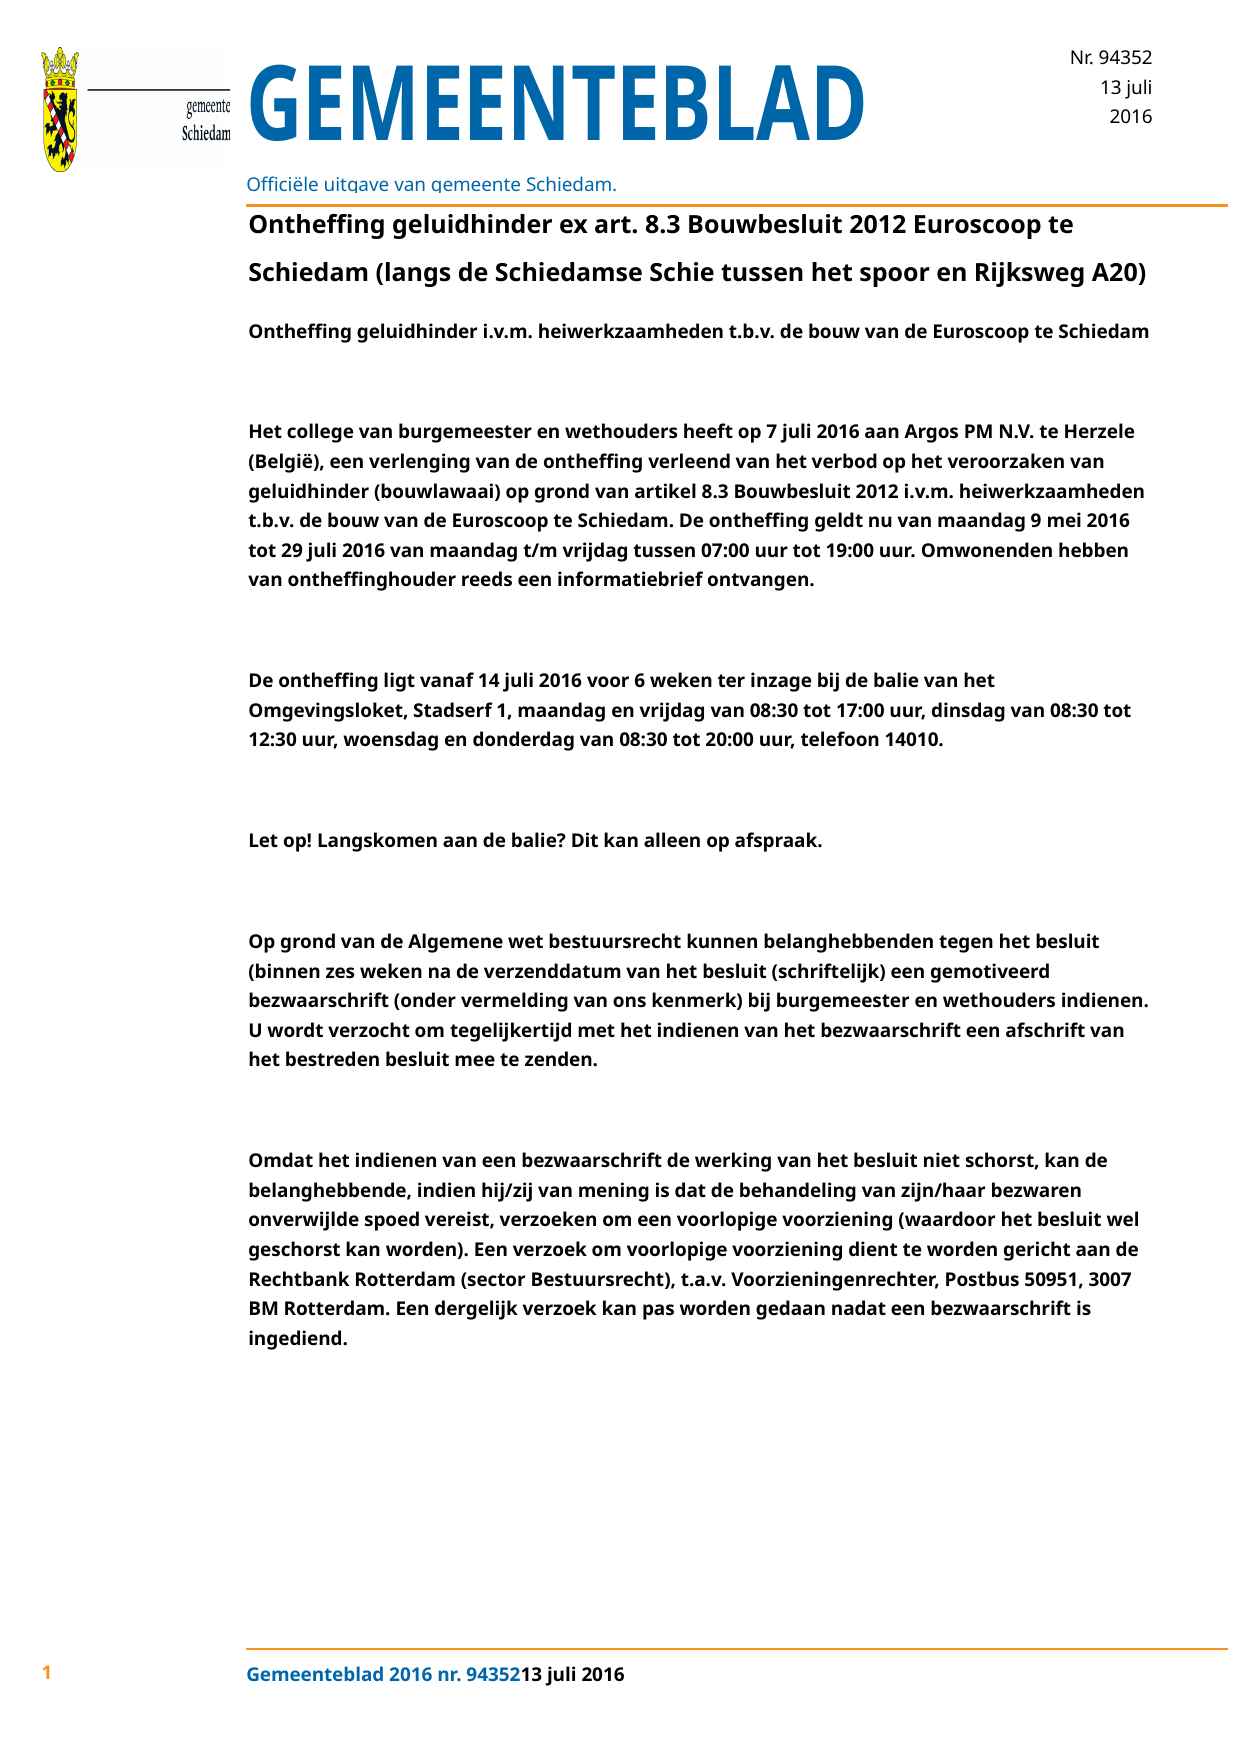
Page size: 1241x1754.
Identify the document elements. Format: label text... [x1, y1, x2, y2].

text Ontheffing geluidhinder i.v.m. heiwerkzaamheden t.b.v. de bouw van de Euroscoop te Schiedam [248, 318, 1152, 344]
picture [41, 47, 231, 172]
text De ontheffing ligt vanaf 14 juli 2016 voor 6 weken ter inzage bij de balie van het Omgevingsloket, Stadserf 1, maandag en vrijdag van 08:30 tot 17:00 uur, dinsdag van 08:30 tot 12:30 uur, woensdag en donderdag van 08:30 tot 20:00 uur, telefoon 14010. [248, 667, 1152, 752]
text Het college van burgemeester en wethouders heeft op 7 juli 2016 aan Argos PM N.V. te Herzele (België), een verlenging van de ontheffing verleend van het verbod op het veroorzaken van geluidhinder (bouwlawaai) op grond van artikel 8.3 Bouwbesluit 2012 i.v.m. heiwerkzaamheden t.b.v. de bouw van de Euroscoop te Schiedam. De ontheffing geldt nu van maandag 9 mei 2016 tot 29 juli 2016 van maandag t/m vrijdag tussen 07:00 uur tot 19:00 uur. Omwonenden hebben van ontheffinghouder reeds een informatiebrief ontvangen. [248, 419, 1152, 592]
text Op grond van de Algemene wet bestuursrecht kunnen belanghebbenden tegen het besluit (binnen zes weken na de verzenddatum van het besluit (schriftelijk) een gemotiveerd bezwaarschrift (onder vermelding van ons kenmerk) bij burgemeester en wethouders indienen. U wordt verzocht om tegelijkertijd met het indienen van het bezwaarschrift een afschrift van het bestreden besluit mee te zenden. [248, 928, 1152, 1072]
text Ontheffing geluidhinder ex art. 8.3 Bouwbesluit 2012 Euroscoop te Schiedam (langs de Schiedamse Schie tussen het spoor en Rijksweg A20) [248, 207, 1152, 288]
text Omdat het indienen van een bezwaarschrift de werking van het besluit niet schorst, kan de belanghebbende, indien hij/zij van mening is dat de behandeling van zijn/haar bezwaren onverwijlde spoed vereist, verzoeken om een voorlopige voorziening (waardoor het besluit wel geschorst kan worden). Een verzoek om voorlopige voorziening dient te worden gericht aan de Rechtbank Rotterdam (sector Bestuursrecht), t.a.v. Voorzieningenrechter, Postbus 50951, 3007 BM Rotterdam. Een dergelijk verzoek kan pas worden gedaan nadat een bezwaarschrift is ingediend. [248, 1147, 1152, 1351]
text Let op! Langskomen aan de balie? Dit kan alleen op afspraak. [248, 827, 1152, 853]
